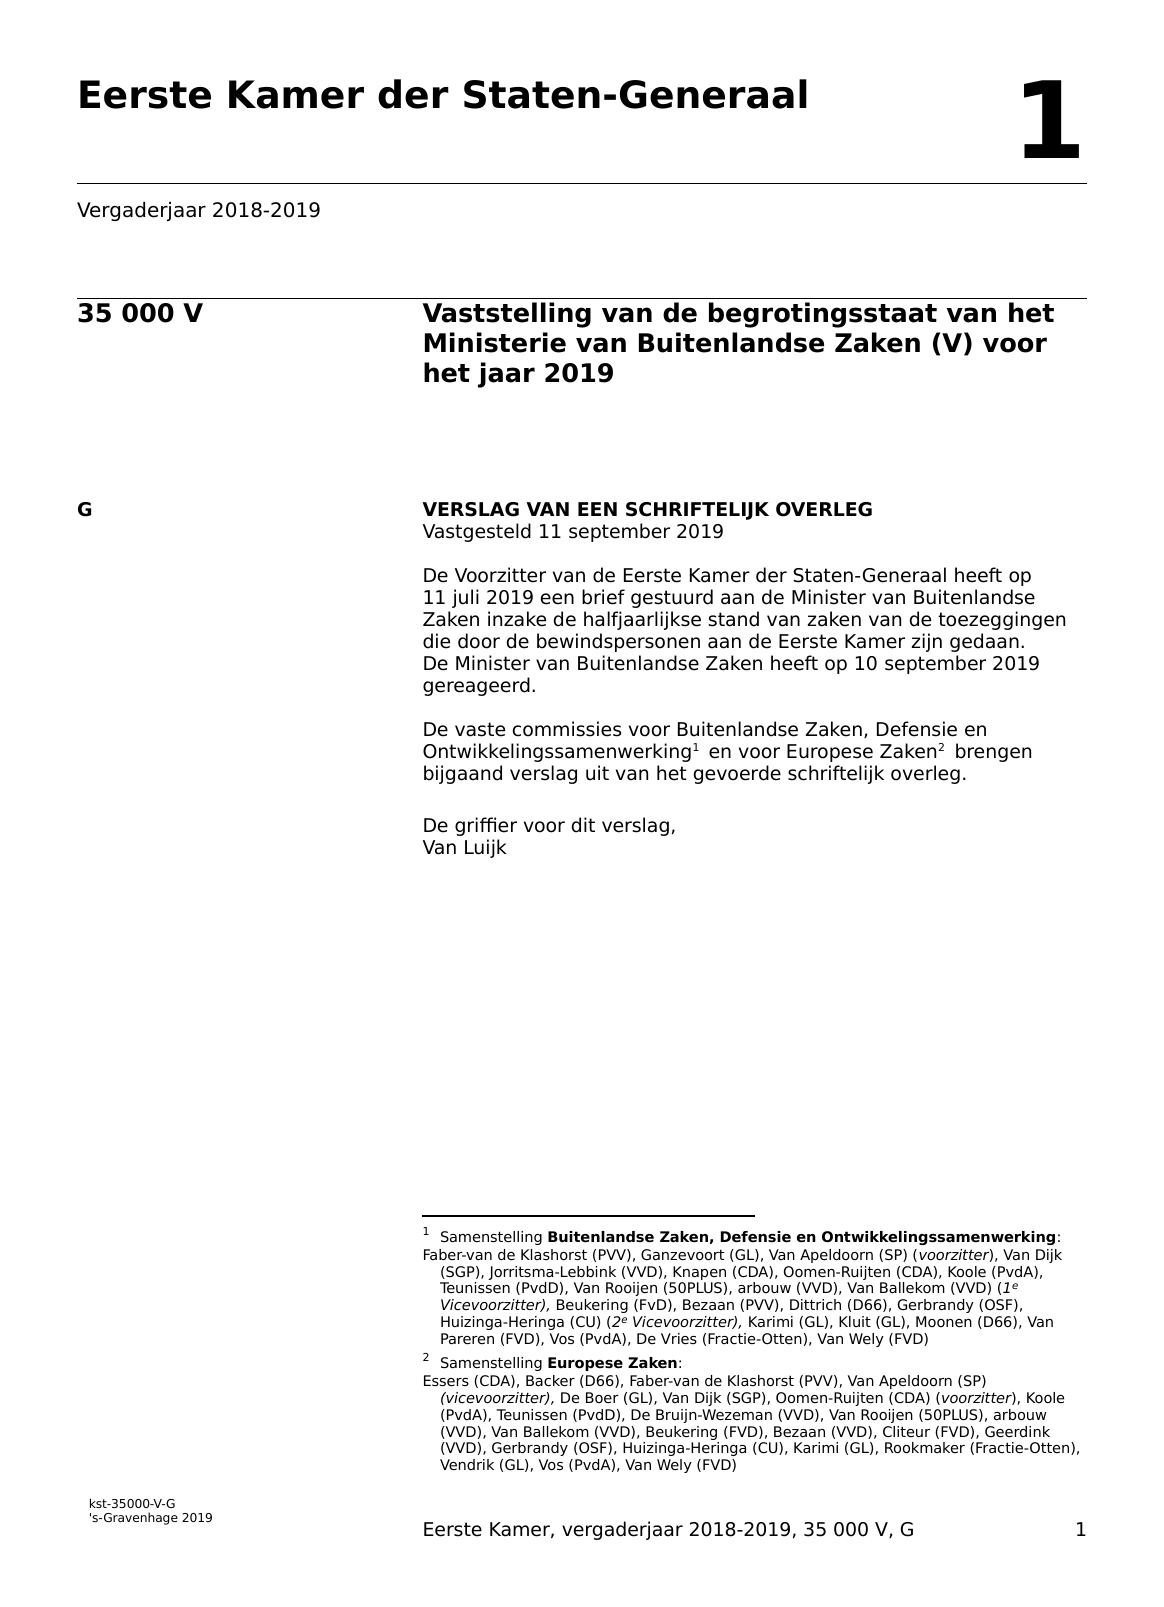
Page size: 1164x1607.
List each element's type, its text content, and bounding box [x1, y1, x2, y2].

subtitle G VERSLAG VAN EEN SCHRIFTELIJK OVERLEG [77, 499, 1087, 521]
text Vastgesteld 11 september 2019 [422, 521, 1087, 543]
text De Voorzitter van de Eerste Kamer der Staten-Generaal heeft op 11 juli 2019 een brief gestuurd aan de Minister van Buitenlandse Zaken inzake de halfjaarlijkse stand van zaken van de toezeggingen die door de bewindspersonen aan de Eerste Kamer zijn gedaan. [422, 565, 1087, 653]
text Samenstelling Europese Zaken: [422, 1351, 1087, 1373]
text De griffier voor dit verslag, Van Luijk [422, 815, 1087, 859]
text De Minister van Buitenlandse Zaken heeft op 10 september 2019 gereageerd. [422, 653, 1087, 697]
subtitle 35 000 V Vaststelling van de begrotingsstaat van het Ministerie van Buitenlandse Zaken (V) voor het jaar 2019 [77, 299, 1087, 388]
text Samenstelling Buitenlandse Zaken, Defensie en Ontwikkelingssamenwerking: [422, 1225, 1087, 1247]
table_header 1 [886, 59, 1087, 183]
text De vaste commissies voor Buitenlandse Zaken, Defensie en Ontwikkelingssamenwerking en voor Europese Zaken brengen bijgaand verslag uit van het gevoerde schriftelijk overleg. [422, 719, 1087, 785]
table_cell Vergaderjaar 2018-2019 [77, 184, 1087, 298]
table_header Eerste Kamer der Staten-Generaal [77, 59, 886, 183]
text Faber-van de Klashorst (PVV), Ganzevoort (GL), Van Apeldoorn (SP) (voorzitter), Van Dijk (SGP), Jorritsma-Lebbink (VVD), Knapen (CDA), Oomen-Ruijten (CDA), Koole (PvdA), Teunissen (PvdD), Van Rooijen (50PLUS), arbouw (VVD), Van Ballekom (VVD) (1e Vicevoorzitter), Beukering (FvD), Bezaan (PVV), Dittrich (D66), Gerbrandy (OSF), Huizinga-Heringa (CU) (2e Vicevoorzitter), Karimi (GL), Kluit (GL), Moonen (D66), Van Pareren (FVD), Vos (PvdA), De Vries (Fractie-Otten), Van Wely (FVD) [422, 1247, 1087, 1348]
text Essers (CDA), Backer (D66), Faber-van de Klashorst (PVV), Van Apeldoorn (SP) (vicevoorzitter), De Boer (GL), Van Dijk (SGP), Oomen-Ruijten (CDA) (voorzitter), Koole (PvdA), Teunissen (PvdD), De Bruijn-Wezeman (VVD), Van Rooijen (50PLUS), arbouw (VVD), Van Ballekom (VVD), Beukering (FVD), Bezaan (VVD), Cliteur (FVD), Geerdink (VVD), Gerbrandy (OSF), Huizinga-Heringa (CU), Karimi (GL), Rookmaker (Fractie-Otten), Vendrik (GL), Vos (PvdA), Van Wely (FVD) [422, 1373, 1087, 1474]
text 's-Gravenhage 2019 [88, 1511, 323, 1525]
text kst-35000-V-G [88, 1497, 323, 1511]
